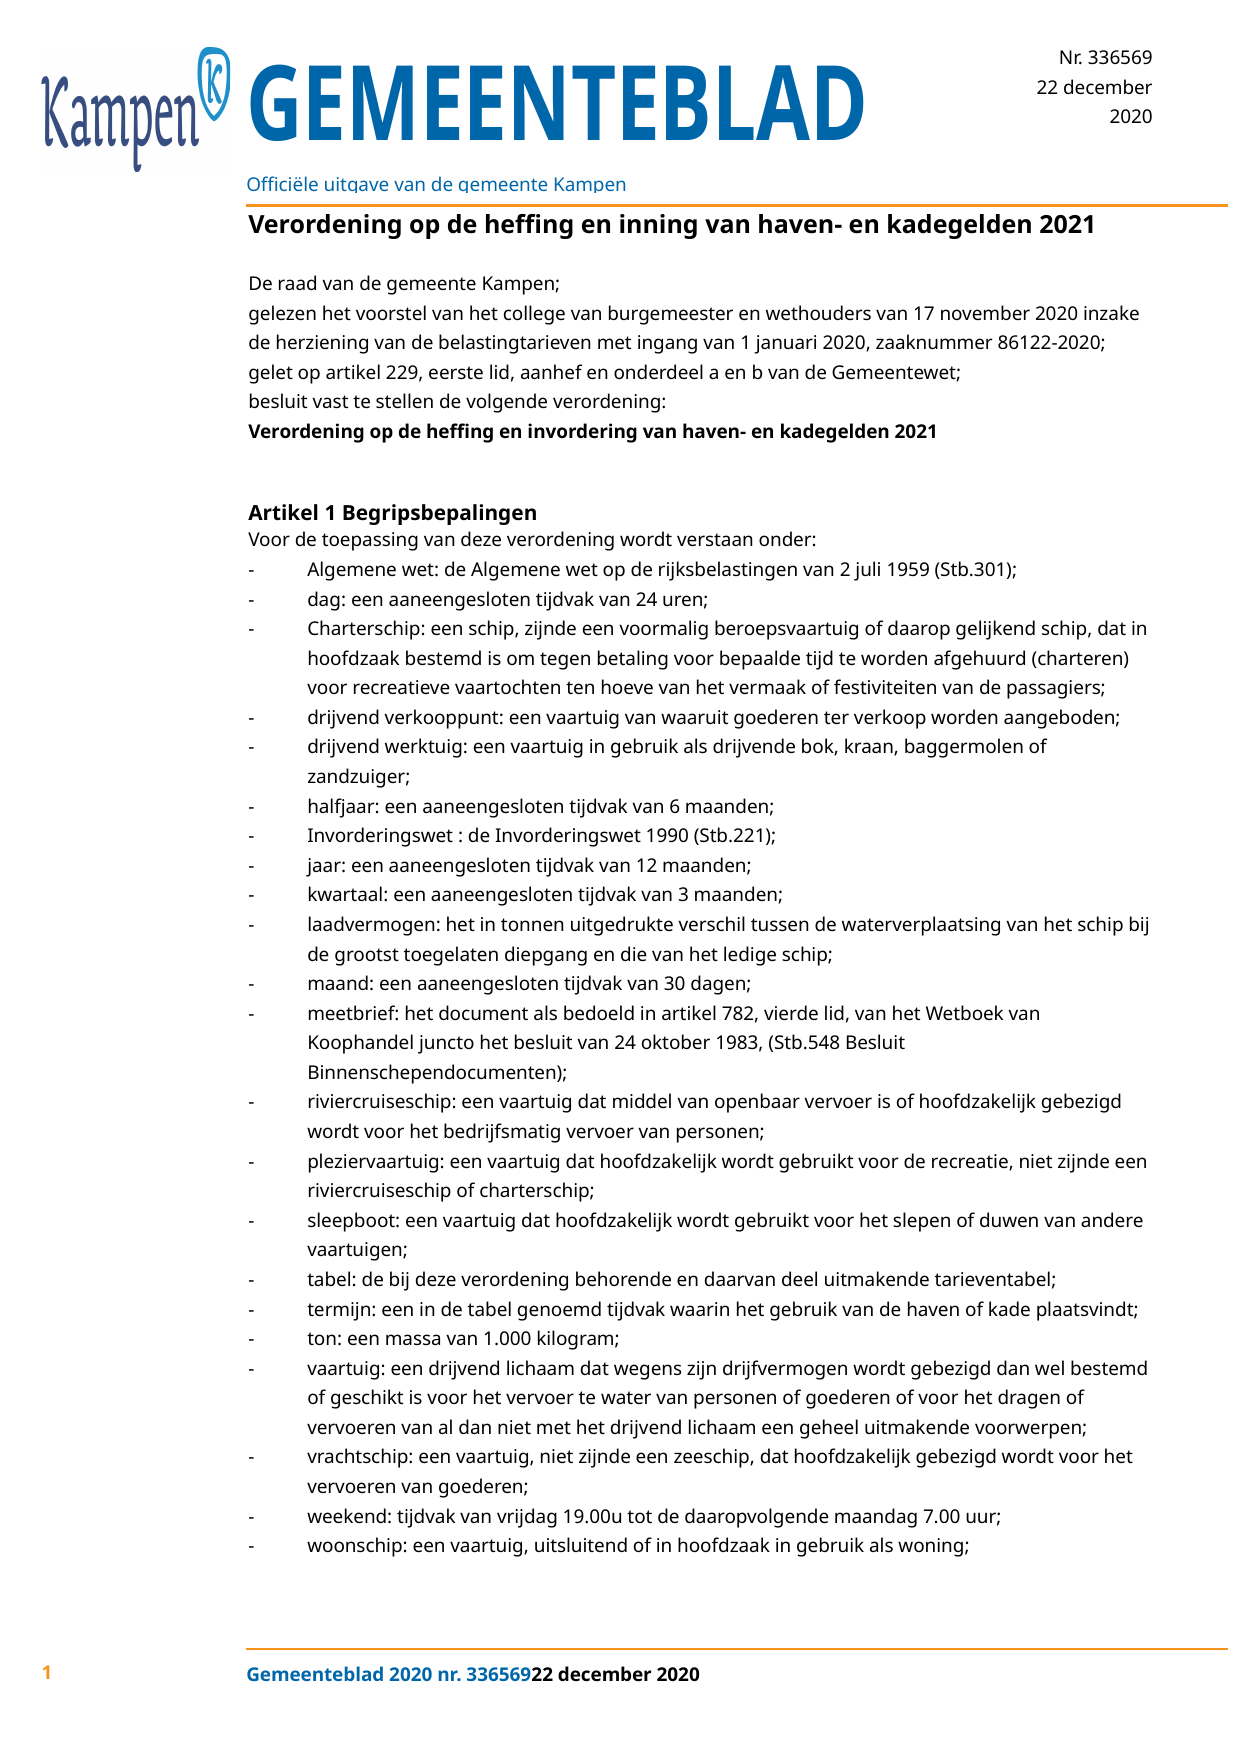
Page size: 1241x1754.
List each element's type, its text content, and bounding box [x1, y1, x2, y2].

list jaar: een aaneengesloten tijdvak van 12 maanden; [248, 852, 1152, 878]
text Artikel 1 Begripsbepalingen [248, 498, 1152, 527]
list Algemene wet: de Algemene wet op de rijksbelastingen van 2 juli 1959 (Stb.301); [248, 556, 1152, 582]
list maand: een aaneengesloten tijdvak van 30 dagen; [248, 970, 1152, 996]
text Voor de toepassing van deze verordening wordt verstaan onder: [248, 527, 1152, 552]
list Charterschip: een schip, zijnde een voormalig beroepsvaartuig of daarop gelijkend schip, dat in hoofdzaak bestemd is om tegen betaling voor bepaalde tijd te worden afgehuurd (charteren) voor recreatieve vaartochten ten hoeve van het vermaak of festiviteiten van de passagiers; [248, 615, 1152, 700]
picture [41, 47, 231, 172]
list kwartaal: een aaneengesloten tijdvak van 3 maanden; [248, 882, 1152, 907]
list meetbrief: het document als bedoeld in artikel 782, vierde lid, van het Wetboek van Koophandel juncto het besluit van 24 oktober 1983, (Stb.548 Besluit Binnenschependocumenten); [248, 1000, 1152, 1085]
list drijvend verkooppunt: een vaartuig van waaruit goederen ter verkoop worden aangeboden; [248, 704, 1152, 730]
text gelet op artikel 229, eerste lid, aanhef en onderdeel a en b van de Gemeentewet; [248, 359, 1152, 385]
list woonschip: een vaartuig, uitsluitend of in hoofdzaak in gebruik als woning; [248, 1532, 1152, 1558]
text De raad van de gemeente Kampen; [248, 270, 1152, 296]
list vaartuig: een drijvend lichaam dat wegens zijn drijfvermogen wordt gebezigd dan wel bestemd of geschikt is voor het vervoer te water van personen of goederen of voor het dragen of vervoeren van al dan niet met het drijvend lichaam een geheel uitmakende voorwerpen; [248, 1355, 1152, 1440]
list vrachtschip: een vaartuig, niet zijnde een zeeschip, dat hoofdzakelijk gebezigd wordt voor het vervoeren van goederen; [248, 1444, 1152, 1499]
list tabel: de bij deze verordening behorende en daarvan deel uitmakende tarieventabel; [248, 1266, 1152, 1292]
list drijvend werktuig: een vaartuig in gebruik als drijvende bok, kraan, baggermolen of zandzuiger; [248, 734, 1152, 789]
list termijn: een in de tabel genoemd tijdvak waarin het gebruik van de haven of kade plaatsvindt; [248, 1296, 1152, 1322]
list pleziervaartuig: een vaartuig dat hoofdzakelijk wordt gebruikt voor de recreatie, niet zijnde een riviercruiseschip of charterschip; [248, 1148, 1152, 1203]
list riviercruiseschip: een vaartuig dat middel van openbaar vervoer is of hoofdzakelijk gebezigd wordt voor het bedrijfsmatig vervoer van personen; [248, 1089, 1152, 1144]
list weekend: tijdvak van vrijdag 19.00u tot de daaropvolgende maandag 7.00 uur; [248, 1503, 1152, 1529]
list halfjaar: een aaneengesloten tijdvak van 6 maanden; [248, 793, 1152, 819]
list dag: een aaneengesloten tijdvak van 24 uren; [248, 586, 1152, 612]
text Verordening op de heffing en invordering van haven- en kadegelden 2021 [248, 418, 1152, 444]
text Verordening op de heffing en inning van haven- en kadegelden 2021 [248, 207, 1152, 241]
list Invorderingswet : de Invorderingswet 1990 (Stb.221); [248, 822, 1152, 848]
list sleepboot: een vaartuig dat hoofdzakelijk wordt gebruikt voor het slepen of duwen van andere vaartuigen; [248, 1207, 1152, 1262]
text gelezen het voorstel van het college van burgemeester en wethouders van 17 november 2020 inzake de herziening van de belastingtarieven met ingang van 1 januari 2020, zaaknummer 86122-2020; [248, 300, 1152, 355]
list ton: een massa van 1.000 kilogram; [248, 1325, 1152, 1351]
text besluit vast te stellen de volgende verordening: [248, 389, 1152, 414]
list laadvermogen: het in tonnen uitgedrukte verschil tussen de waterverplaatsing van het schip bij de grootst toegelaten diepgang en die van het ledige schip; [248, 911, 1152, 967]
